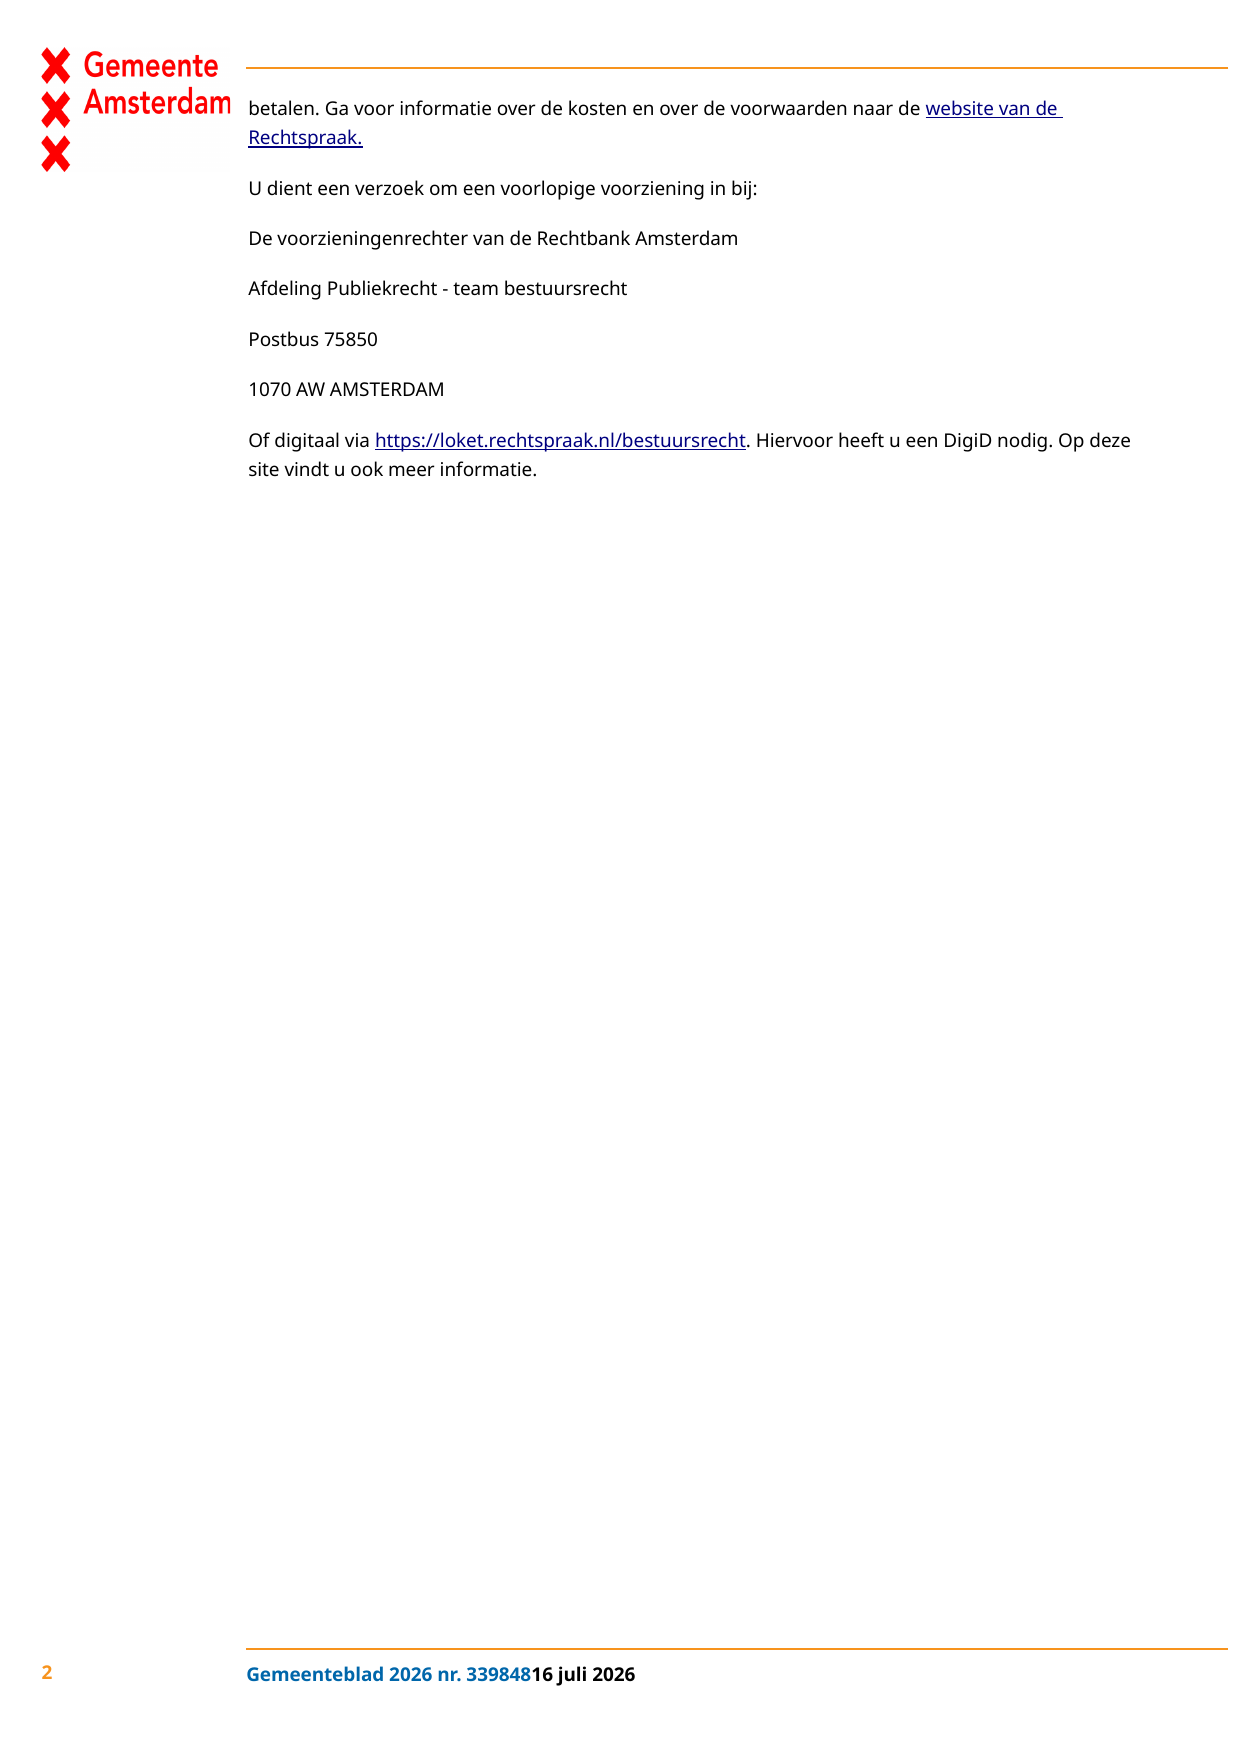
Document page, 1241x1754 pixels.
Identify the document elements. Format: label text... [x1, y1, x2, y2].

text betalen. Ga voor informatie over de kosten en over de voorwaarden naar de website van de Rechtspraak. [248, 95, 1152, 150]
text Postbus 75850 [248, 326, 1152, 352]
picture [41, 47, 231, 172]
text U dient een verzoek om een voorlopige voorziening in bij: [248, 175, 1152, 201]
text Of digitaal via https://loket.rechtspraak.nl/bestuursrecht. Hiervoor heeft u een DigiD nodig. Op deze site vindt u ook meer informatie. [248, 427, 1152, 482]
text 1070 AW AMSTERDAM [248, 376, 1152, 402]
text De voorzieningenrechter van de Rechtbank Amsterdam [248, 225, 1152, 251]
text Afdeling Publiekrecht - team bestuursrecht [248, 276, 1152, 301]
